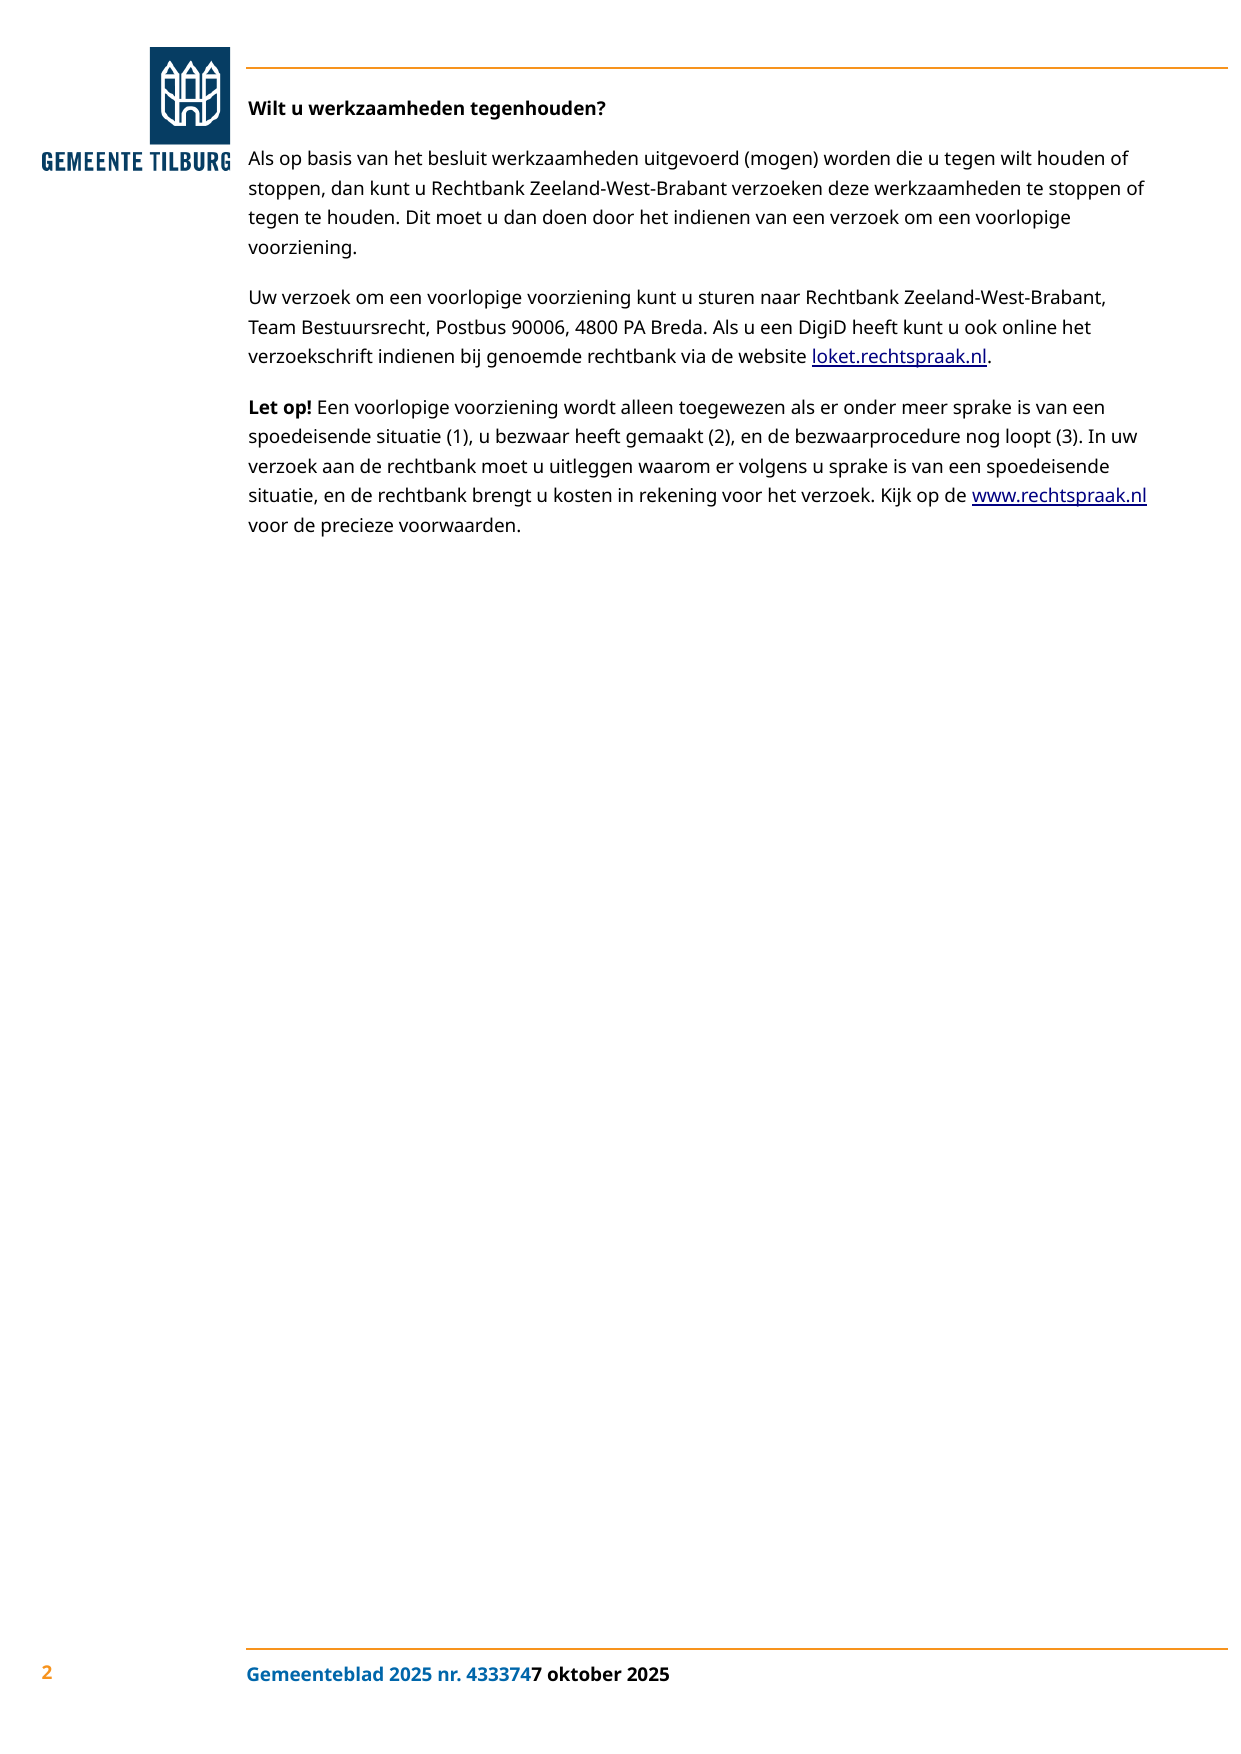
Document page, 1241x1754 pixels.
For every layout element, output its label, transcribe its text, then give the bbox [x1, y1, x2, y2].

text Wilt u werkzaamheden tegenhouden? [248, 95, 1152, 121]
text Als op basis van het besluit werkzaamheden uitgevoerd (mogen) worden die u tegen wilt houden of stoppen, dan kunt u Rechtbank Zeeland-West-Brabant verzoeken deze werkzaamheden te stoppen of tegen te houden. Dit moet u dan doen door het indienen van een verzoek om een voorlopige voorziening. [248, 145, 1152, 260]
picture [41, 47, 231, 172]
text Let op! Een voorlopige voorziening wordt alleen toegewezen als er onder meer sprake is van een spoedeisende situatie (1), u bezwaar heeft gemaakt (2), en de bezwaarprocedure nog loopt (3). In uw verzoek aan de rechtbank moet u uitleggen waarom er volgens u sprake is van een spoedeisende situatie, en de rechtbank brengt u kosten in rekening voor het verzoek. Kijk op de www.rechtspraak.nl voor de precieze voorwaarden. [248, 394, 1152, 538]
text Uw verzoek om een voorlopige voorziening kunt u sturen naar Rechtbank Zeeland-West-Brabant, Team Bestuursrecht, Postbus 90006, 4800 PA Breda. Als u een DigiD heeft kunt u ook online het verzoekschrift indienen bij genoemde rechtbank via de website loket.rechtspraak.nl. [248, 284, 1152, 369]
